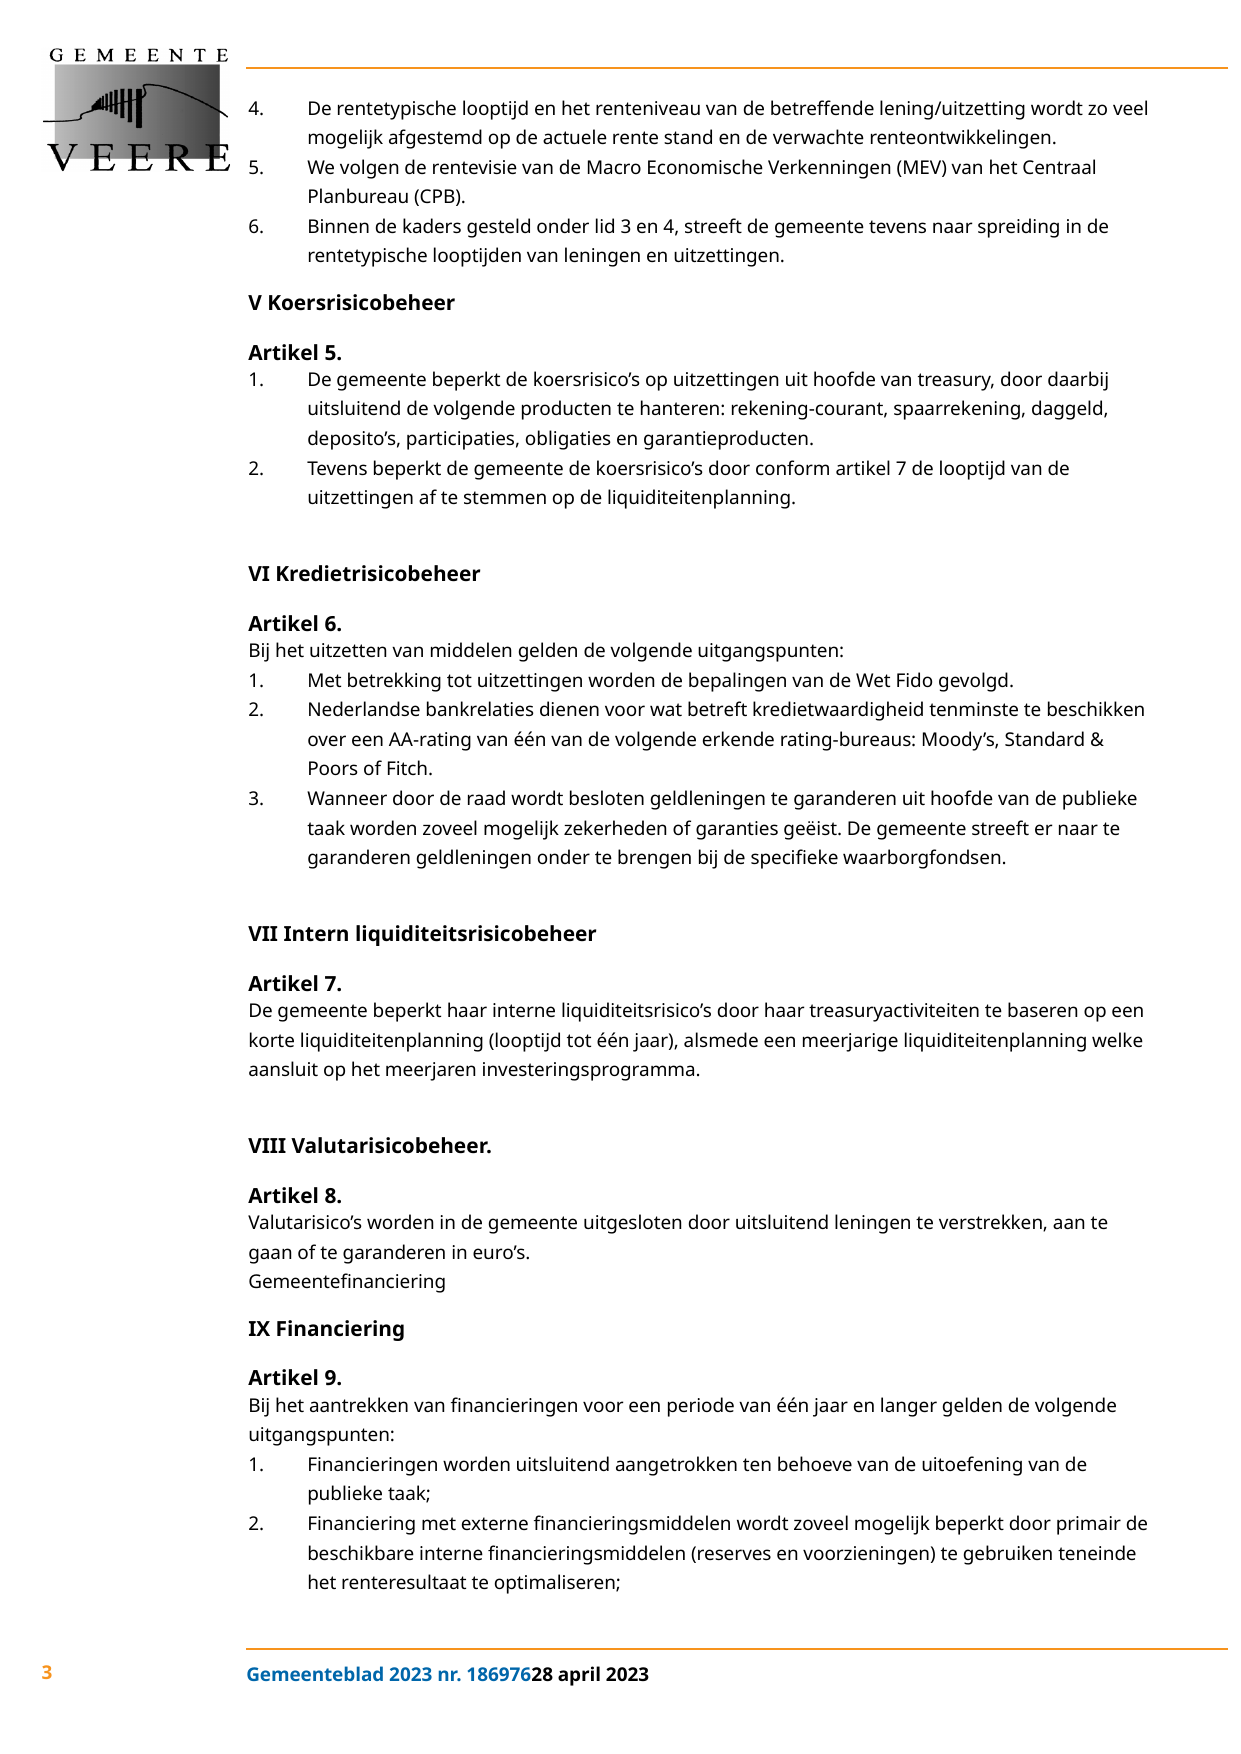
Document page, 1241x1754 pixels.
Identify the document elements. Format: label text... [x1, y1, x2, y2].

text Artikel 7. [248, 969, 1152, 997]
text IX Financiering [248, 1314, 1152, 1343]
text Artikel 5. [248, 338, 1152, 366]
text Artikel 6. [248, 609, 1152, 637]
list De gemeente beperkt de koersrisico’s op uitzettingen uit hoofde van treasury, door daarbij uitsluitend de volgende producten te hanteren: rekening-courant, spaarrekening, daggeld, deposito’s, participaties, obligaties en garantieproducten. [248, 366, 1152, 451]
text VIII Valutarisicobeheer. [248, 1132, 1152, 1160]
text Bij het uitzetten van middelen gelden de volgende uitgangspunten: [248, 637, 1152, 663]
list Tevens beperkt de gemeente de koersrisico’s door conform artikel 7 de looptijd van de uitzettingen af te stemmen op de liquiditeitenplanning. [248, 455, 1152, 510]
text Gemeentefinanciering [248, 1268, 1152, 1294]
list De rentetypische looptijd en het renteniveau van de betreffende lening/uitzetting wordt zo veel mogelijk afgestemd op de actuele rente stand en de verwachte renteontwikkelingen. [248, 95, 1152, 150]
list Binnen de kaders gesteld onder lid 3 en 4, streeft de gemeente tevens naar spreiding in de rentetypische looptijden van leningen en uitzettingen. [248, 213, 1152, 268]
text Valutarisico’s worden in de gemeente uitgesloten door uitsluitend leningen te verstrekken, aan te gaan of te garanderen in euro’s. [248, 1209, 1152, 1265]
list Financiering met externe financieringsmiddelen wordt zoveel mogelijk beperkt door primair de beschikbare interne financieringsmiddelen (reserves en voorzieningen) te gebruiken teneinde het renteresultaat te optimaliseren; [248, 1510, 1152, 1595]
text De gemeente beperkt haar interne liquiditeitsrisico’s door haar treasuryactiviteiten te baseren op een korte liquiditeitenplanning (looptijd tot één jaar), alsmede een meerjarige liquiditeitenplanning welke aansluit op het meerjaren investeringsprogramma. [248, 997, 1152, 1082]
list Financieringen worden uitsluitend aangetrokken ten behoeve van de uitoefening van de publieke taak; [248, 1451, 1152, 1506]
list We volgen de rentevisie van de Macro Economische Verkenningen (MEV) van het Centraal Planbureau (CPB). [248, 154, 1152, 209]
text Artikel 8. [248, 1181, 1152, 1209]
list Wanneer door de raad wordt besloten geldleningen te garanderen uit hoofde van de publieke taak worden zoveel mogelijk zekerheden of garanties geëist. De gemeente streeft er naar te garanderen geldleningen onder te brengen bij de specifieke waarborgfondsen. [248, 785, 1152, 870]
picture [41, 47, 231, 172]
text VII Intern liquiditeitsrisicobeheer [248, 919, 1152, 948]
text Bij het aantrekken van financieringen voor een periode van één jaar en langer gelden de volgende uitgangspunten: [248, 1392, 1152, 1447]
text Artikel 9. [248, 1363, 1152, 1392]
text V Koersrisicobeheer [248, 288, 1152, 317]
list Met betrekking tot uitzettingen worden de bepalingen van de Wet Fido gevolgd. [248, 667, 1152, 693]
text VI Kredietrisicobeheer [248, 559, 1152, 588]
list Nederlandse bankrelaties dienen voor wat betreft kredietwaardigheid tenminste te beschikken over een AA-rating van één van de volgende erkende rating-bureaus: Moody’s, Standard & Poors of Fitch. [248, 696, 1152, 781]
